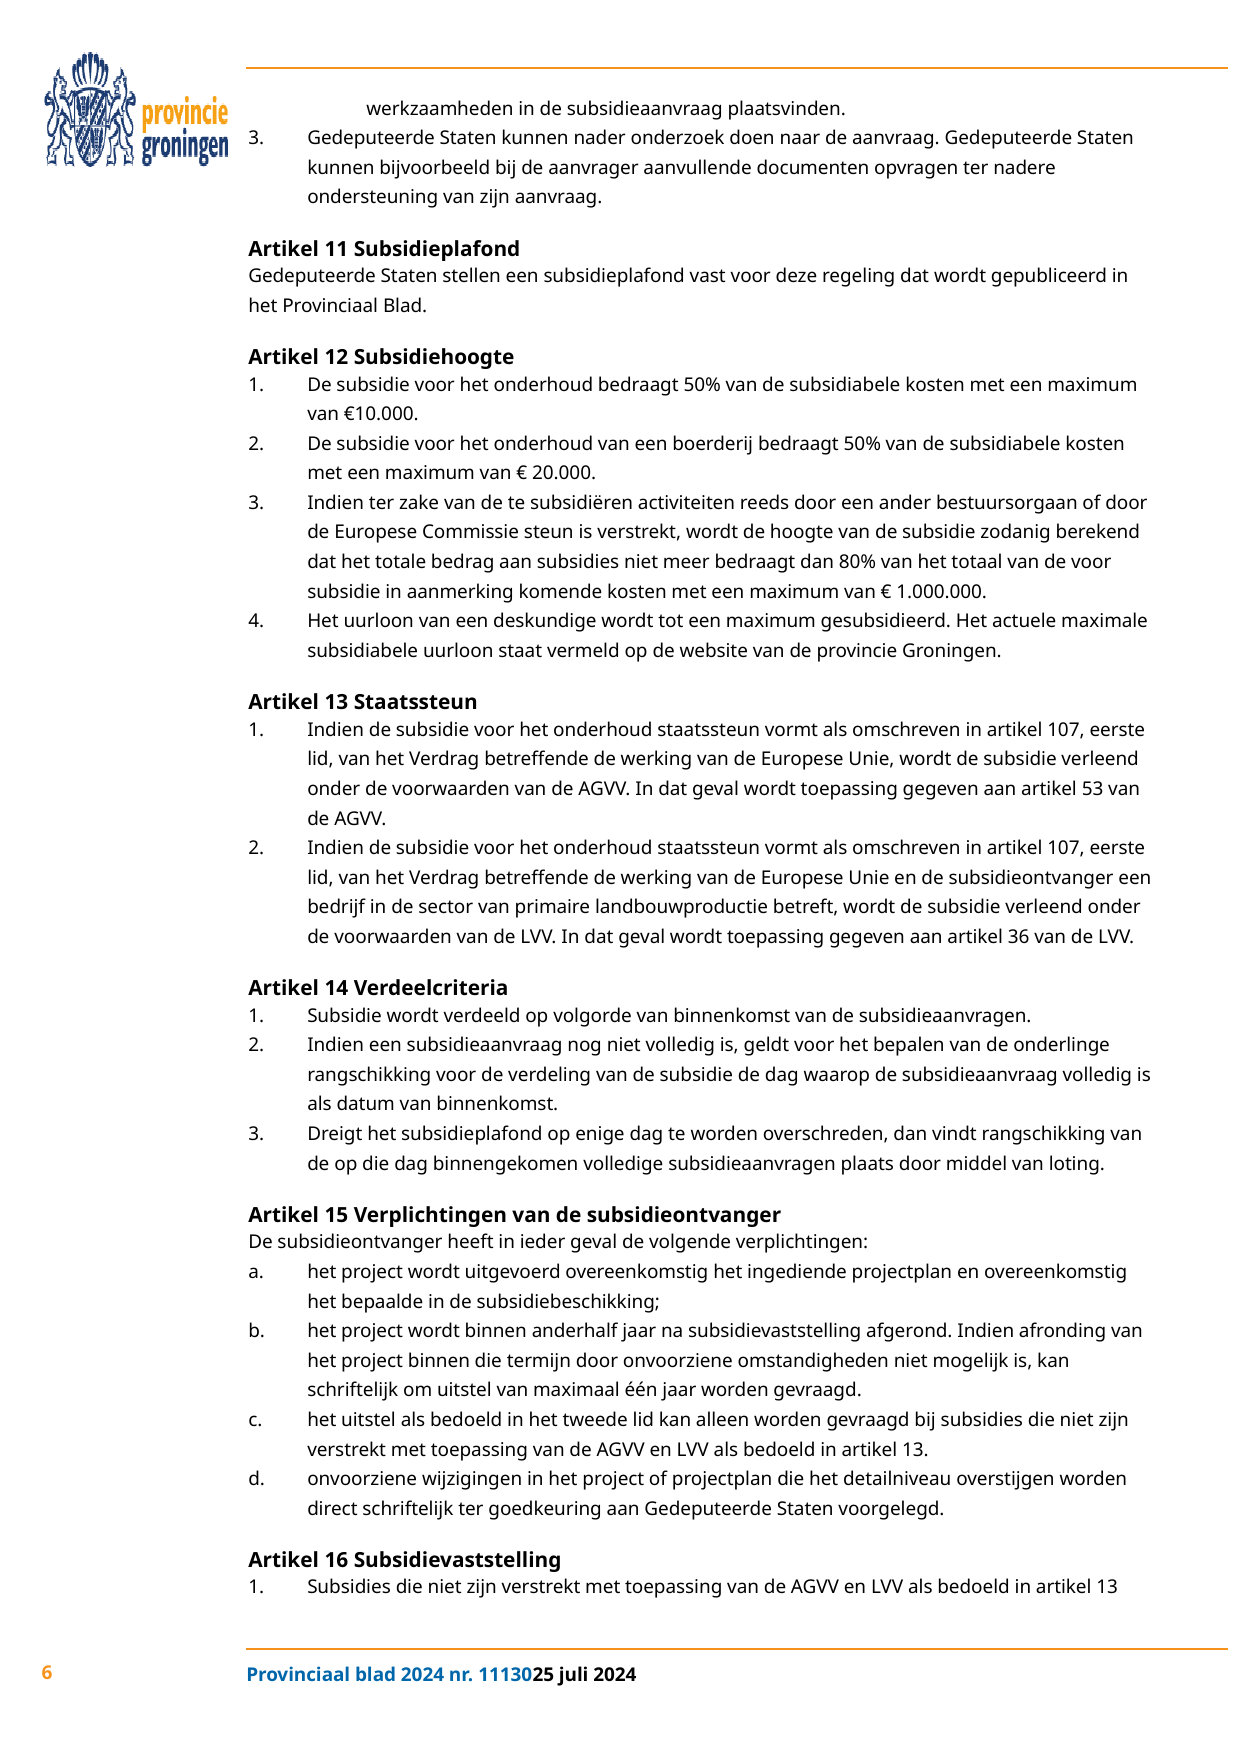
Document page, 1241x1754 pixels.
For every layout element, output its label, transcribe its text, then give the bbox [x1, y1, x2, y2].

text Artikel 12 Subsidiehoogte [248, 342, 1152, 371]
list het project wordt uitgevoerd overeenkomstig het ingediende projectplan en overeenkomstig het bepaalde in de subsidiebeschikking; [248, 1258, 1152, 1313]
list onvoorziene wijzigingen in het project of projectplan die het detailniveau overstijgen worden direct schriftelijk ter goedkeuring aan Gedeputeerde Staten voorgelegd. [248, 1465, 1152, 1521]
list Subsidies die niet zijn verstrekt met toepassing van de AGVV en LVV als bedoeld in artikel 13 [248, 1574, 1152, 1599]
text De subsidieontvanger heeft in ieder geval de volgende verplichtingen: [248, 1229, 1152, 1254]
text Artikel 13 Staatssteun [248, 687, 1152, 716]
text Gedeputeerde Staten stellen een subsidieplafond vast voor deze regeling dat wordt gepubliceerd in het Provinciaal Blad. [248, 262, 1152, 318]
text Artikel 14 Verdeelcriteria [248, 973, 1152, 1002]
list werkzaamheden in de subsidieaanvraag plaatsvinden. [307, 95, 1152, 121]
list De subsidie voor het onderhoud bedraagt 50% van de subsidiabele kosten met een maximum van €10.000. [248, 371, 1152, 426]
list De subsidie voor het onderhoud van een boerderij bedraagt 50% van de subsidiabele kosten met een maximum van € 20.000. [248, 430, 1152, 485]
list Indien een subsidieaanvraag nog niet volledig is, geldt voor het bepalen van de onderlinge rangschikking voor de verdeling van de subsidie de dag waarop de subsidieaanvraag volledig is als datum van binnenkomst. [248, 1031, 1152, 1116]
list Het uurloon van een deskundige wordt tot een maximum gesubsidieerd. Het actuele maximale subsidiabele uurloon staat vermeld op de website van de provincie Groningen. [248, 607, 1152, 663]
text Artikel 15 Verplichtingen van de subsidieontvanger [248, 1200, 1152, 1229]
text Artikel 16 Subsidievaststelling [248, 1545, 1152, 1574]
picture [41, 47, 231, 172]
list het uitstel als bedoeld in het tweede lid kan alleen worden gevraagd bij subsidies die niet zijn verstrekt met toepassing van de AGVV en LVV als bedoeld in artikel 13. [248, 1406, 1152, 1461]
list Dreigt het subsidieplafond op enige dag te worden overschreden, dan vindt rangschikking van de op die dag binnengekomen volledige subsidieaanvragen plaats door middel van loting. [248, 1120, 1152, 1176]
list het project wordt binnen anderhalf jaar na subsidievaststelling afgerond. Indien afronding van het project binnen die termijn door onvoorziene omstandigheden niet mogelijk is, kan schriftelijk om uitstel van maximaal één jaar worden gevraagd. [248, 1317, 1152, 1402]
list Indien ter zake van de te subsidiëren activiteiten reeds door een ander bestuursorgaan of door de Europese Commissie steun is verstrekt, wordt de hoogte van de subsidie zodanig berekend dat het totale bedrag aan subsidies niet meer bedraagt dan 80% van het totaal van de voor subsidie in aanmerking komende kosten met een maximum van € 1.000.000. [248, 489, 1152, 604]
list Indien de subsidie voor het onderhoud staatssteun vormt als omschreven in artikel 107, eerste lid, van het Verdrag betreffende de werking van de Europese Unie, wordt de subsidie verleend onder de voorwaarden van de AGVV. In dat geval wordt toepassing gegeven aan artikel 53 van de AGVV. [248, 716, 1152, 830]
list Indien de subsidie voor het onderhoud staatssteun vormt als omschreven in artikel 107, eerste lid, van het Verdrag betreffende de werking van de Europese Unie en de subsidieontvanger een bedrijf in de sector van primaire landbouwproductie betreft, wordt de subsidie verleend onder de voorwaarden van de LVV. In dat geval wordt toepassing gegeven aan artikel 36 van de LVV. [248, 834, 1152, 949]
list Gedeputeerde Staten kunnen nader onderzoek doen naar de aanvraag. Gedeputeerde Staten kunnen bijvoorbeeld bij de aanvrager aanvullende documenten opvragen ter nadere ondersteuning van zijn aanvraag. [248, 124, 1152, 209]
text Artikel 11 Subsidieplafond [248, 234, 1152, 262]
list Subsidie wordt verdeeld op volgorde van binnenkomst van de subsidieaanvragen. [248, 1002, 1152, 1028]
